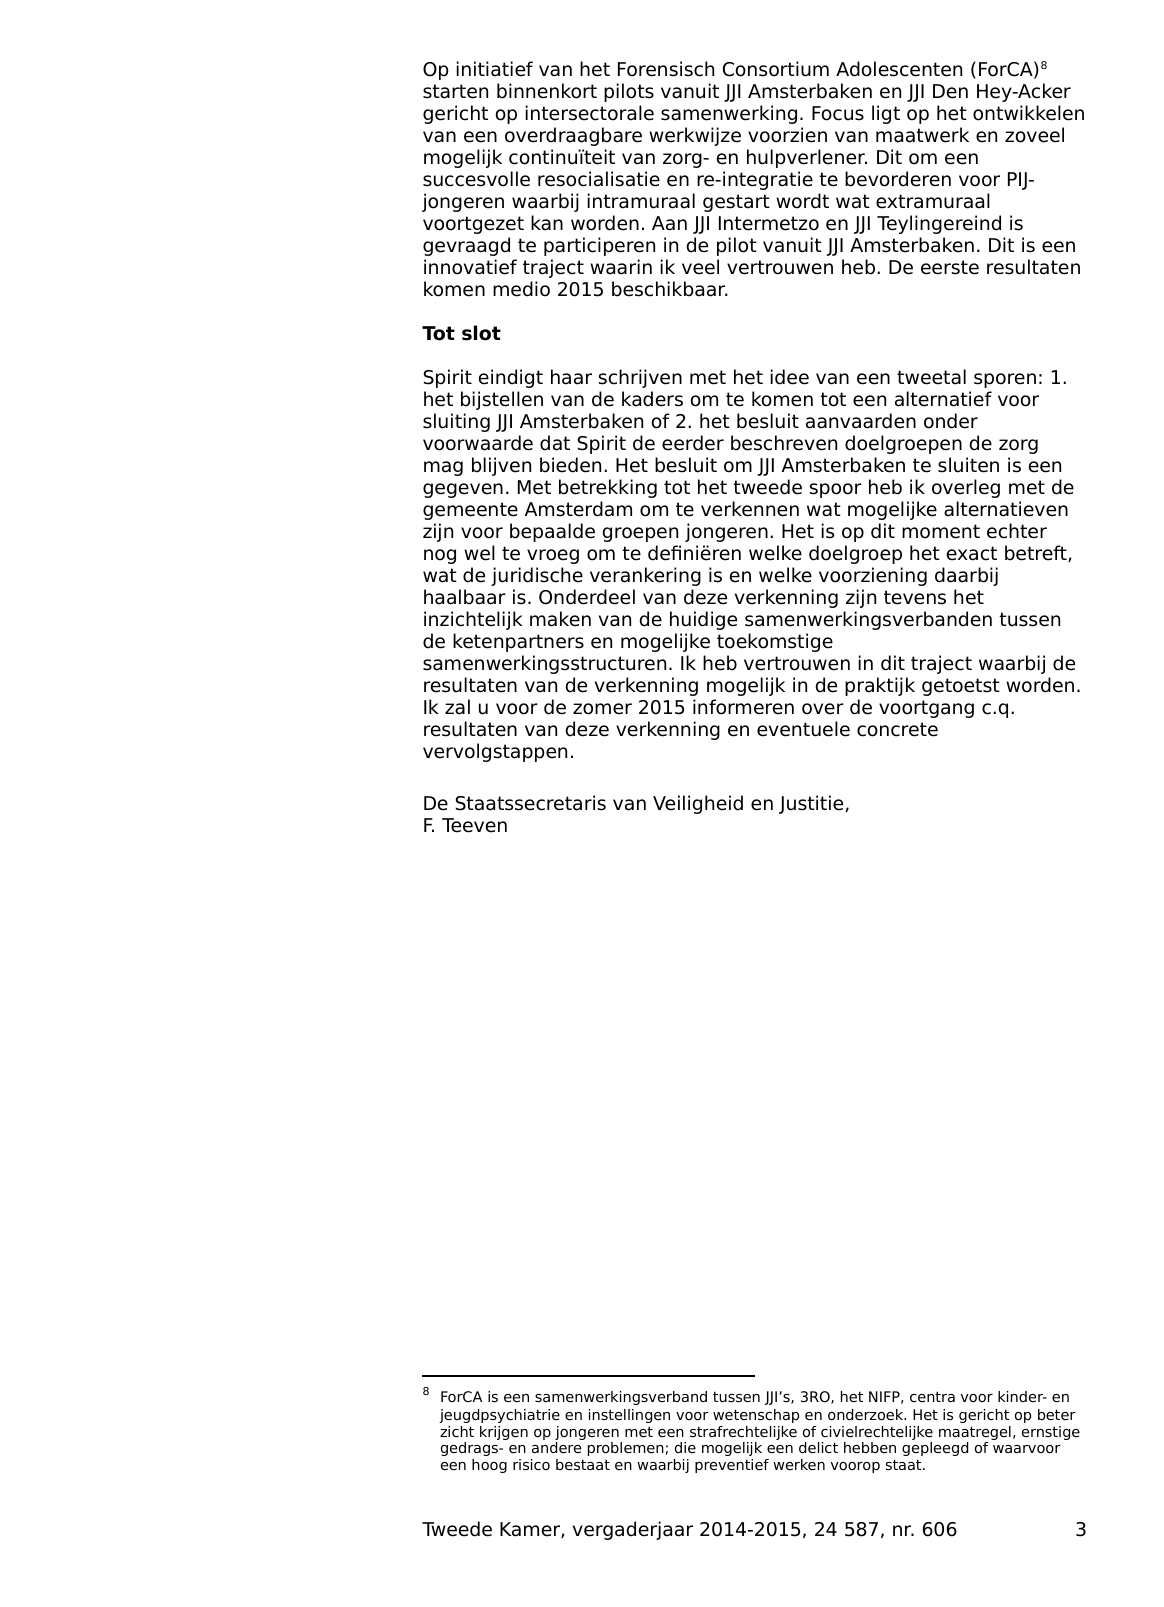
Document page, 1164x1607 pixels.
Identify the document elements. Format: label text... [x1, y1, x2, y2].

text ForCA is een samenwerkingsverband tussen JJI’s, 3RO, het NIFP, centra voor kinder- en jeugdpsychiatrie en instellingen voor wetenschap en onderzoek. Het is gericht op beter zicht krijgen op jongeren met een strafrechtelijke of civielrechtelijke maatregel, ernstige gedrags- en andere problemen; die mogelijk een delict hebben gepleegd of waarvoor een hoog risico bestaat en waarbij preventief werken voorop staat. [422, 1385, 1087, 1474]
text Spirit eindigt haar schrijven met het idee van een tweetal sporen: 1. het bijstellen van de kaders om te komen tot een alternatief voor sluiting JJI Amsterbaken of 2. het besluit aanvaarden onder voorwaarde dat Spirit de eerder beschreven doelgroepen de zorg mag blijven bieden. Het besluit om JJI Amsterbaken te sluiten is een gegeven. Met betrekking tot het tweede spoor heb ik overleg met de gemeente Amsterdam om te verkennen wat mogelijke alternatieven zijn voor bepaalde groepen jongeren. Het is op dit moment echter nog wel te vroeg om te definiëren welke doelgroep het exact betreft, wat de juridische verankering is en welke voorziening daarbij haalbaar is. Onderdeel van deze verkenning zijn tevens het inzichtelijk maken van de huidige samenwerkingsverbanden tussen de ketenpartners en mogelijke toekomstige samenwerkingsstructuren. Ik heb vertrouwen in dit traject waarbij de resultaten van de verkenning mogelijk in de praktijk getoetst worden. Ik zal u voor de zomer 2015 informeren over de voortgang c.q. resultaten van deze verkenning en eventuele concrete vervolgstappen. [422, 367, 1087, 763]
text De Staatssecretaris van Veiligheid en Justitie, F. Teeven [422, 793, 1087, 837]
text Op initiatief van het Forensisch Consortium Adolescenten (ForCA) starten binnenkort pilots vanuit JJI Amsterbaken en JJI Den Hey-Acker gericht op intersectorale samenwerking. Focus ligt op het ontwikkelen van een overdraagbare werkwijze voorzien van maatwerk en zoveel mogelijk continuïteit van zorg- en hulpverlener. Dit om een succesvolle resocialisatie en re-integratie te bevorderen voor PIJ-jongeren waarbij intramuraal gestart wordt wat extramuraal voortgezet kan worden. Aan JJI Intermetzo en JJI Teylingereind is gevraagd te participeren in de pilot vanuit JJI Amsterbaken. Dit is een innovatief traject waarin ik veel vertrouwen heb. De eerste resultaten komen medio 2015 beschikbaar. [422, 59, 1087, 301]
subtitle Tot slot [422, 323, 1087, 345]
